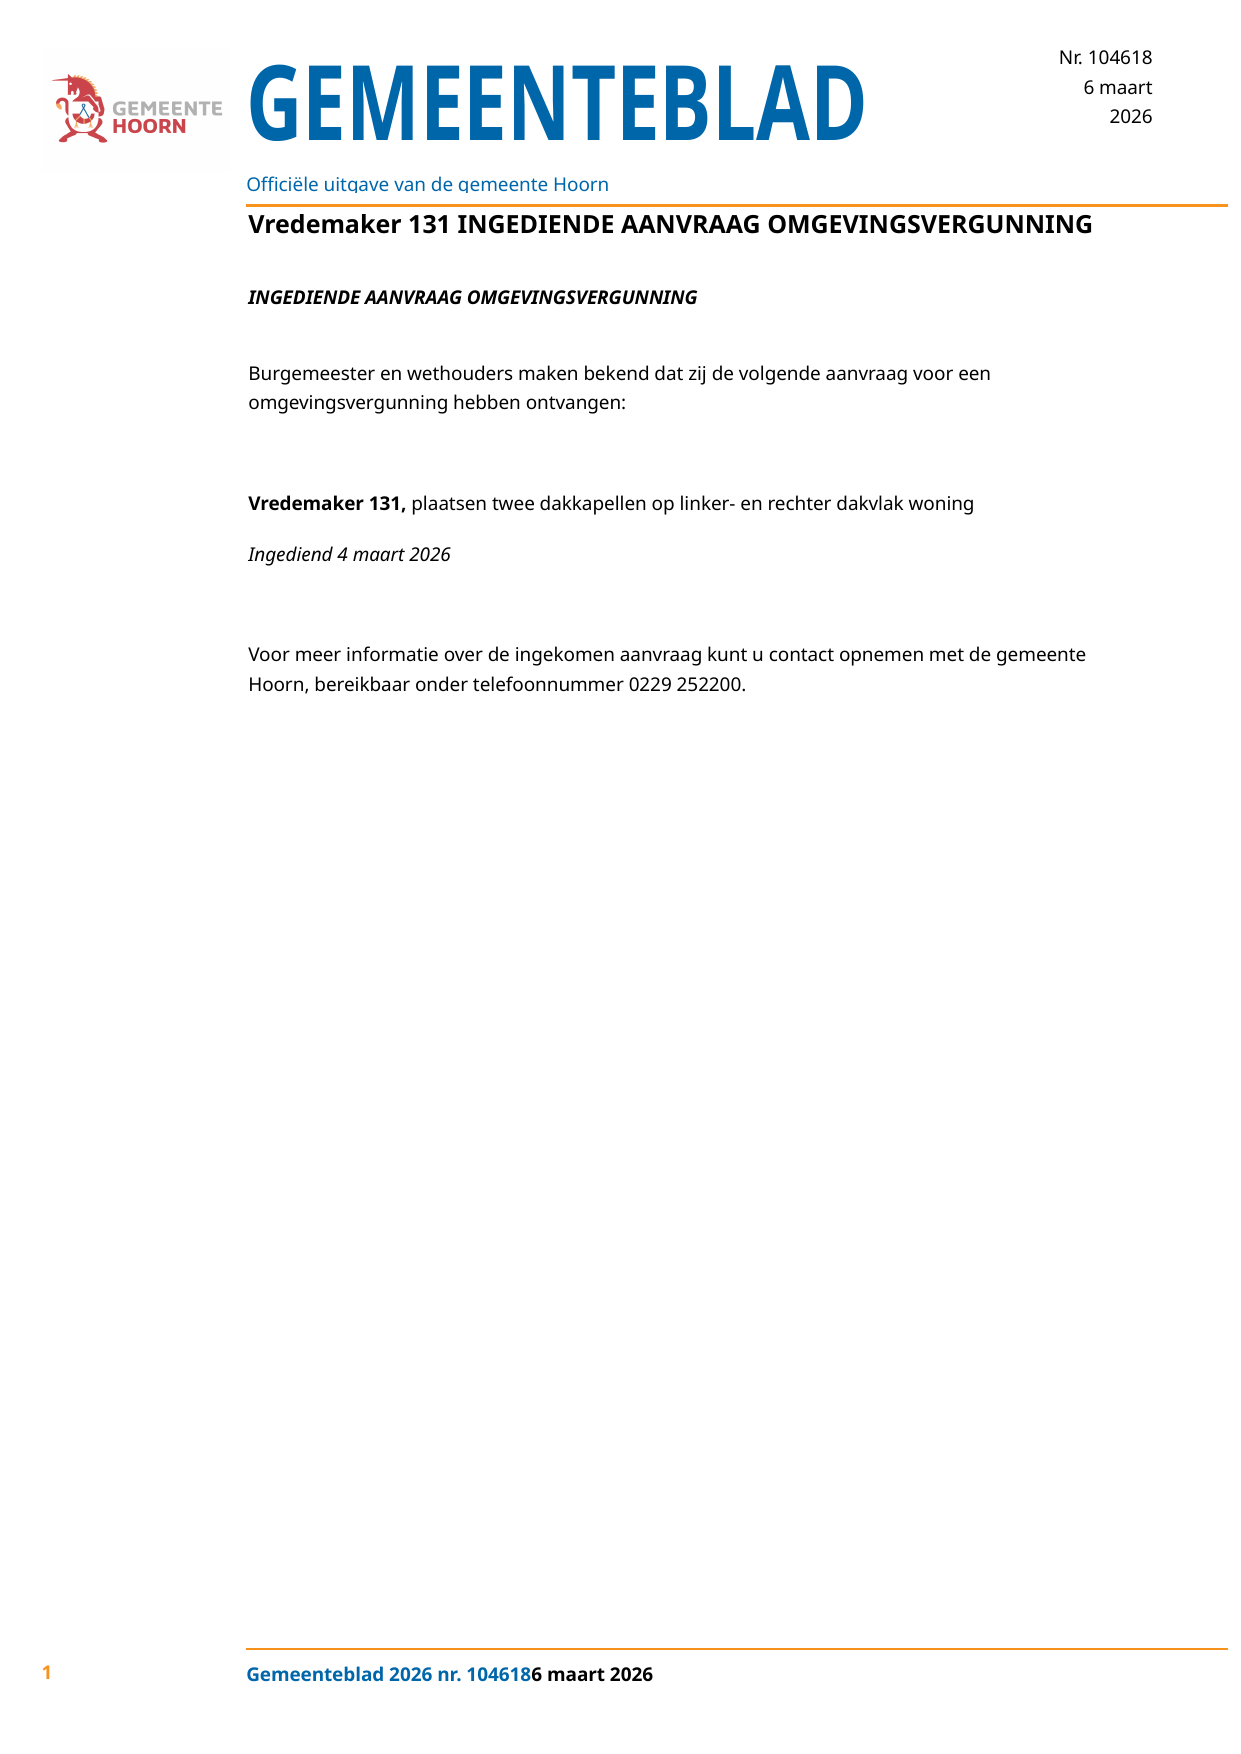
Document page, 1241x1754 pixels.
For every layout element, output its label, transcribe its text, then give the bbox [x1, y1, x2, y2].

text INGEDIENDE AANVRAAG OMGEVINGSVERGUNNING [248, 284, 1152, 309]
text Ingediend 4 maart 2026 [248, 541, 1152, 567]
text Vredemaker 131, plaatsen twee dakkapellen op linker- en rechter dakvlak woning [248, 490, 1152, 516]
text Voor meer informatie over de ingekomen aanvraag kunt u contact opnemen met de gemeente Hoorn, bereikbaar onder telefoonnummer 0229 252200. [248, 642, 1152, 697]
picture [41, 47, 231, 172]
text Vredemaker 131 INGEDIENDE AANVRAAG OMGEVINGSVERGUNNING [248, 207, 1152, 241]
text Burgemeester en wethouders maken bekend dat zij de volgende aanvraag voor een omgevingsvergunning hebben ontvangen: [248, 360, 1152, 415]
